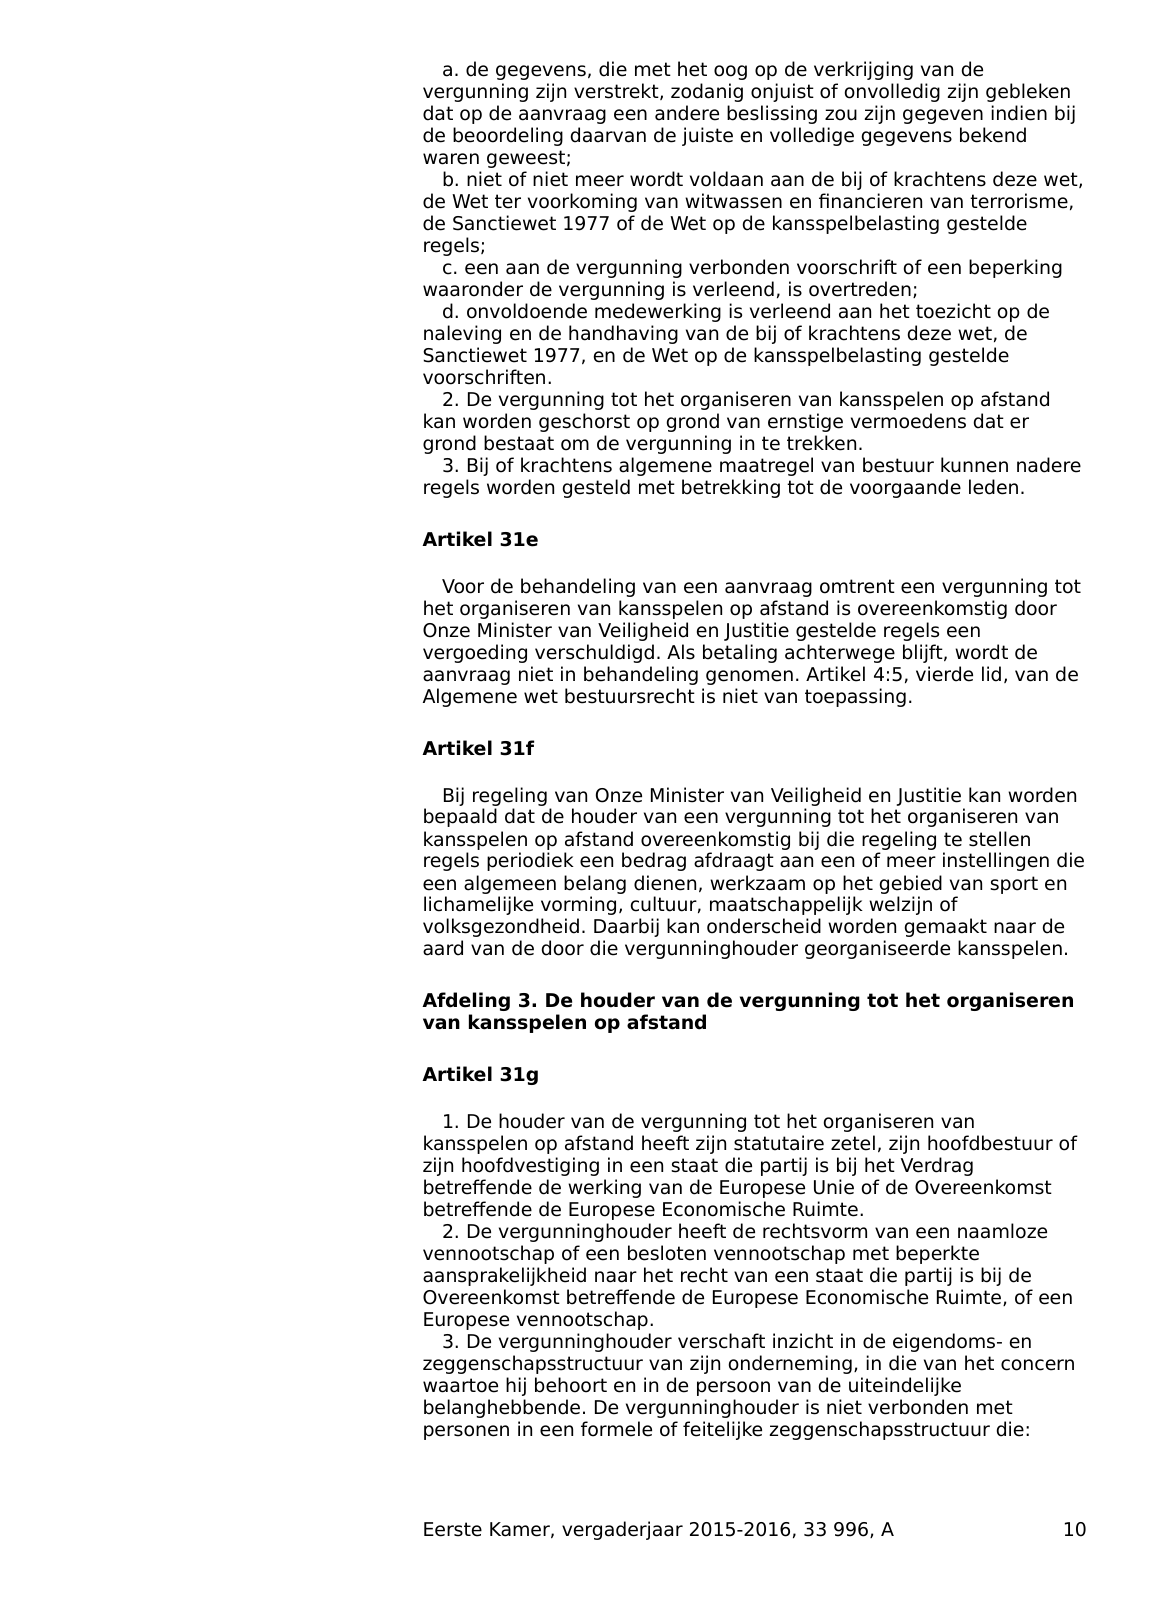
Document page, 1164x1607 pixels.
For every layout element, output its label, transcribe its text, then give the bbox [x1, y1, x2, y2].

text d. onvoldoende medewerking is verleend aan het toezicht op de naleving en de handhaving van de bij of krachtens deze wet, de Sanctiewet 1977, en de Wet op de kansspelbelasting gestelde voorschriften. [422, 301, 1087, 389]
text 3. Bij of krachtens algemene maatregel van bestuur kunnen nadere regels worden gesteld met betrekking tot de voorgaande leden. [422, 455, 1087, 499]
subtitle Artikel 31g [422, 1064, 1087, 1086]
text 2. De vergunninghouder heeft de rechtsvorm van een naamloze vennootschap of een besloten vennootschap met beperkte aansprakelijkheid naar het recht van een staat die partij is bij de Overeenkomst betreffende de Europese Economische Ruimte, of een Europese vennootschap. [422, 1221, 1087, 1331]
subtitle Artikel 31f [422, 737, 1087, 759]
text Voor de behandeling van een aanvraag omtrent een vergunning tot het organiseren van kansspelen op afstand is overeenkomstig door Onze Minister van Veiligheid en Justitie gestelde regels een vergoeding verschuldigd. Als betaling achterwege blijft, wordt de aanvraag niet in behandeling genomen. Artikel 4:5, vierde lid, van de Algemene wet bestuursrecht is niet van toepassing. [422, 576, 1087, 707]
subtitle Artikel 31e [422, 529, 1087, 551]
text 1. De houder van de vergunning tot het organiseren van kansspelen op afstand heeft zijn statutaire zetel, zijn hoofdbestuur of zijn hoofdvestiging in een staat die partij is bij het Verdrag betreffende de werking van de Europese Unie of de Overeenkomst betreffende de Europese Economische Ruimte. [422, 1111, 1087, 1221]
text a. de gegevens, die met het oog op de verkrijging van de vergunning zijn verstrekt, zodanig onjuist of onvolledig zijn gebleken dat op de aanvraag een andere beslissing zou zijn gegeven indien bij de beoordeling daarvan de juiste en volledige gegevens bekend waren geweest; [422, 59, 1087, 169]
text 2. De vergunning tot het organiseren van kansspelen op afstand kan worden geschorst op grond van ernstige vermoedens dat er grond bestaat om de vergunning in te trekken. [422, 389, 1087, 455]
text c. een aan de vergunning verbonden voorschrift of een beperking waaronder de vergunning is verleend, is overtreden; [422, 257, 1087, 301]
text 3. De vergunninghouder verschaft inzicht in de eigendoms- en zeggenschapsstructuur van zijn onderneming, in die van het concern waartoe hij behoort en in de persoon van de uiteindelijke belanghebbende. De vergunninghouder is niet verbonden met personen in een formele of feitelijke zeggenschapsstructuur die: [422, 1331, 1087, 1441]
subtitle Afdeling 3. De houder van de vergunning tot het organiseren van kansspelen op afstand [422, 990, 1087, 1034]
text b. niet of niet meer wordt voldaan aan de bij of krachtens deze wet, de Wet ter voorkoming van witwassen en financieren van terrorisme, de Sanctiewet 1977 of de Wet op de kansspelbelasting gestelde regels; [422, 169, 1087, 257]
text Bij regeling van Onze Minister van Veiligheid en Justitie kan worden bepaald dat de houder van een vergunning tot het organiseren van kansspelen op afstand overeenkomstig bij die regeling te stellen regels periodiek een bedrag afdraagt aan een of meer instellingen die een algemeen belang dienen, werkzaam op het gebied van sport en lichamelijke vorming, cultuur, maatschappelijk welzijn of volksgezondheid. Daarbij kan onderscheid worden gemaakt naar de aard van de door die vergunninghouder georganiseerde kansspelen. [422, 784, 1087, 960]
